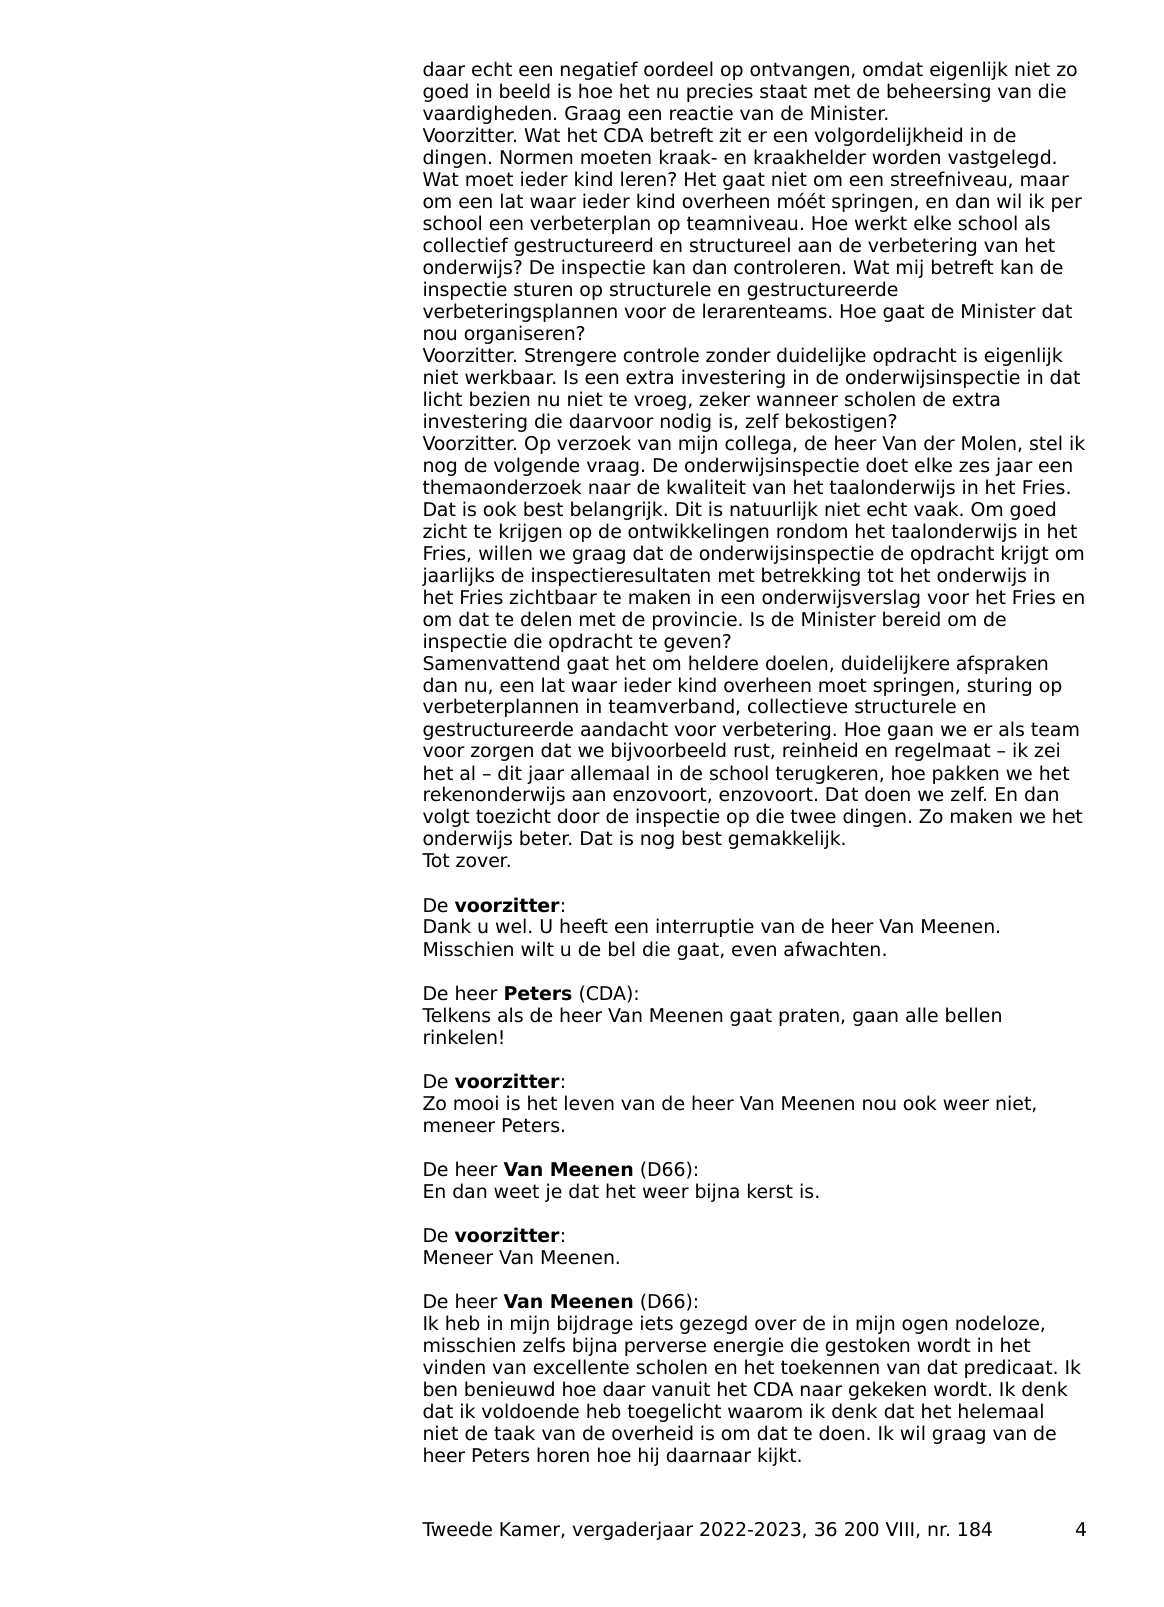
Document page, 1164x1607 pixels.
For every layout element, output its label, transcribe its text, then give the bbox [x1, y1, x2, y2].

text Samenvattend gaat het om heldere doelen, duidelijkere afspraken dan nu, een lat waar ieder kind overheen moet springen, sturing op verbeterplannen in teamverband, collectieve structurele en gestructureerde aandacht voor verbetering. Hoe gaan we er als team voor zorgen dat we bijvoorbeeld rust, reinheid en regelmaat – ik zei het al – dit jaar allemaal in de school terugkeren, hoe pakken we het rekenonderwijs aan enzovoort, enzovoort. Dat doen we zelf. En dan volgt toezicht door de inspectie op die twee dingen. Zo maken we het onderwijs beter. Dat is nog best gemakkelijk. [422, 652, 1087, 850]
text De heer Peters (CDA): [422, 983, 1087, 1004]
text Meneer Van Meenen. [422, 1247, 1087, 1269]
text Dank u wel. U heeft een interruptie van de heer Van Meenen. Misschien wilt u de bel die gaat, even afwachten. [422, 916, 1087, 960]
text Voorzitter. Op verzoek van mijn collega, de heer Van der Molen, stel ik nog de volgende vraag. De onderwijsinspectie doet elke zes jaar een themaonderzoek naar de kwaliteit van het taalonderwijs in het Fries. Dat is ook best belangrijk. Dit is natuurlijk niet echt vaak. Om goed zicht te krijgen op de ontwikkelingen rondom het taalonderwijs in het Fries, willen we graag dat de onderwijsinspectie de opdracht krijgt om jaarlijks de inspectieresultaten met betrekking tot het onderwijs in het Fries zichtbaar te maken in een onderwijsverslag voor het Fries en om dat te delen met de provincie. Is de Minister bereid om de inspectie die opdracht te geven? [422, 433, 1087, 652]
text Voorzitter. Wat het CDA betreft zit er een volgordelijkheid in de dingen. Normen moeten kraak- en kraakhelder worden vastgelegd. Wat moet ieder kind leren? Het gaat niet om een streefniveau, maar om een lat waar ieder kind overheen móét springen, en dan wil ik per school een verbeterplan op teamniveau. Hoe werkt elke school als collectief gestructureerd en structureel aan de verbetering van het onderwijs? De inspectie kan dan controleren. Wat mij betreft kan de inspectie sturen op structurele en gestructureerde verbeteringsplannen voor de lerarenteams. Hoe gaat de Minister dat nou organiseren? [422, 125, 1087, 345]
text Voorzitter. Strengere controle zonder duidelijke opdracht is eigenlijk niet werkbaar. Is een extra investering in de onderwijsinspectie in dat licht bezien nu niet te vroeg, zeker wanneer scholen de extra investering die daarvoor nodig is, zelf bekostigen? [422, 345, 1087, 433]
text Ik heb in mijn bijdrage iets gezegd over de in mijn ogen nodeloze, misschien zelfs bijna perverse energie die gestoken wordt in het vinden van excellente scholen en het toekennen van dat predicaat. Ik ben benieuwd hoe daar vanuit het CDA naar gekeken wordt. Ik denk dat ik voldoende heb toegelicht waarom ik denk dat het helemaal niet de taak van de overheid is om dat te doen. Ik wil graag van de heer Peters horen hoe hij daarnaar kijkt. [422, 1313, 1087, 1467]
text Zo mooi is het leven van de heer Van Meenen nou ook weer niet, meneer Peters. [422, 1093, 1087, 1137]
text De voorzitter: [422, 894, 1087, 916]
text De voorzitter: [422, 1071, 1087, 1093]
text Tot zover. [422, 850, 1087, 872]
text daar echt een negatief oordeel op ontvangen, omdat eigenlijk niet zo goed in beeld is hoe het nu precies staat met de beheersing van die vaardigheden. Graag een reactie van de Minister. [422, 59, 1087, 125]
text Telkens als de heer Van Meenen gaat praten, gaan alle bellen rinkelen! [422, 1004, 1087, 1048]
text De voorzitter: [422, 1225, 1087, 1247]
text En dan weet je dat het weer bijna kerst is. [422, 1181, 1087, 1203]
text De heer Van Meenen (D66): [422, 1291, 1087, 1313]
text De heer Van Meenen (D66): [422, 1159, 1087, 1181]
